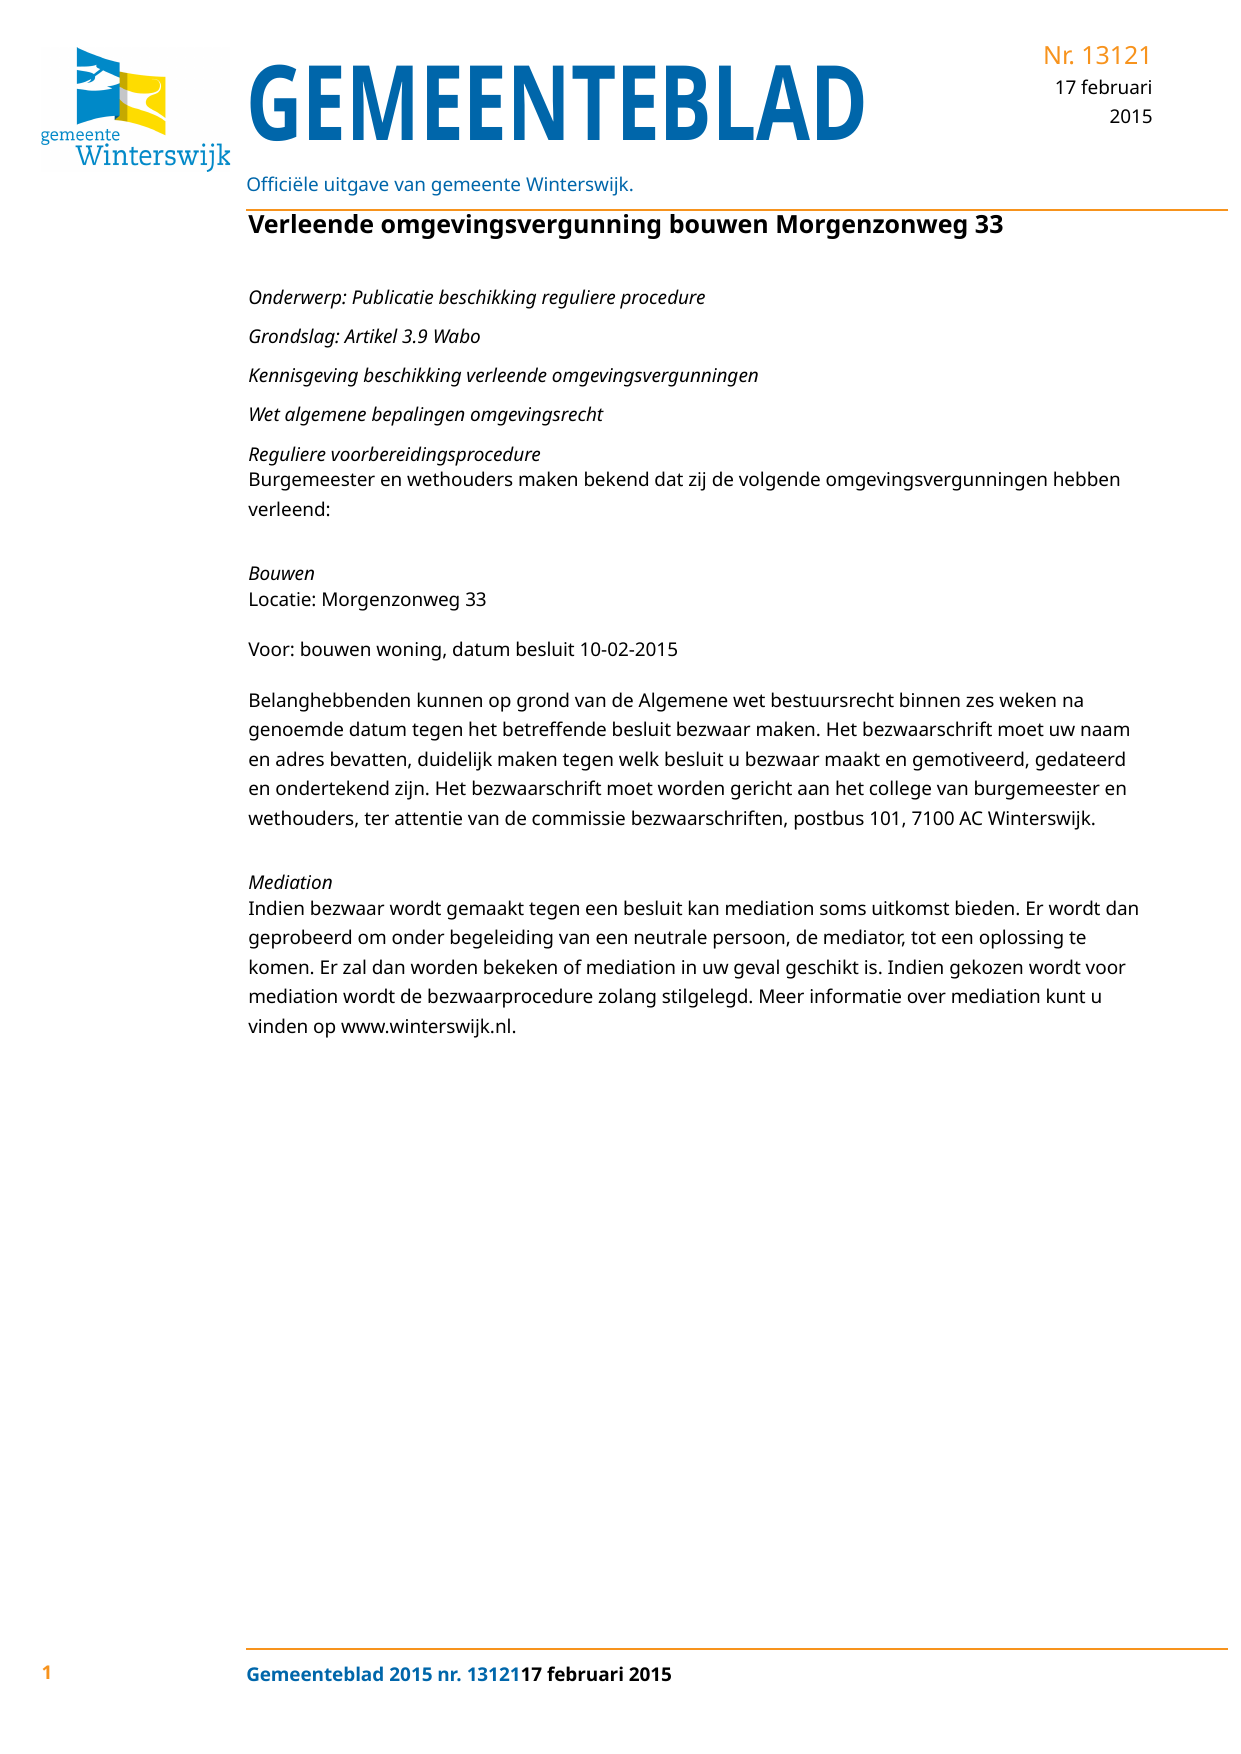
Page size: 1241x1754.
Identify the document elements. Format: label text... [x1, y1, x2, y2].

text Grondslag: Artikel 3.9 Wabo [248, 323, 1152, 349]
picture [41, 47, 231, 172]
text Wet algemene bepalingen omgevingsrecht [248, 402, 1152, 427]
text Voor: bouwen woning, datum besluit 10-02-2015 [248, 636, 1152, 662]
text Onderwerp: Publicatie beschikking reguliere procedure [248, 284, 1152, 309]
text Verleende omgevingsvergunning bouwen Morgenzonweg 33 [248, 211, 1152, 241]
text Mediation [248, 869, 1152, 895]
text Indien bezwaar wordt gemaakt tegen een besluit kan mediation soms uitkomst bieden. Er wordt dan geprobeerd om onder begeleiding van een neutrale persoon, de mediator, tot een oplossing te komen. Er zal dan worden bekeken of mediation in uw geval geschikt is. Indien gekozen wordt voor mediation wordt de bezwaarprocedure zolang stilgelegd. Meer informatie over mediation kunt u vinden op www.winterswijk.nl. [248, 895, 1152, 1039]
picture [225, 153, 231, 162]
text Burgemeester en wethouders maken bekend dat zij de volgende omgevingsvergunningen hebben verleend: [248, 467, 1152, 522]
text Kennisgeving beschikking verleende omgevingsvergunningen [248, 362, 1152, 388]
text Belanghebbenden kunnen op grond van de Algemene wet bestuursrecht binnen zes weken na genoemde datum tegen het betreffende besluit bezwaar maken. Het bezwaarschrift moet uw naam en adres bevatten, duidelijk maken tegen welk besluit u bezwaar maakt en gemotiveerd, gedateerd en ondertekend zijn. Het bezwaarschrift moet worden gericht aan het college van burgemeester en wethouders, ter attentie van de commissie bezwaarschriften, postbus 101, 7100 AC Winterswijk. [248, 687, 1152, 831]
text Reguliere voorbereidingsprocedure [248, 441, 1152, 467]
text Bouwen [248, 560, 1152, 586]
text Locatie: Morgenzonweg 33 [248, 586, 1152, 612]
